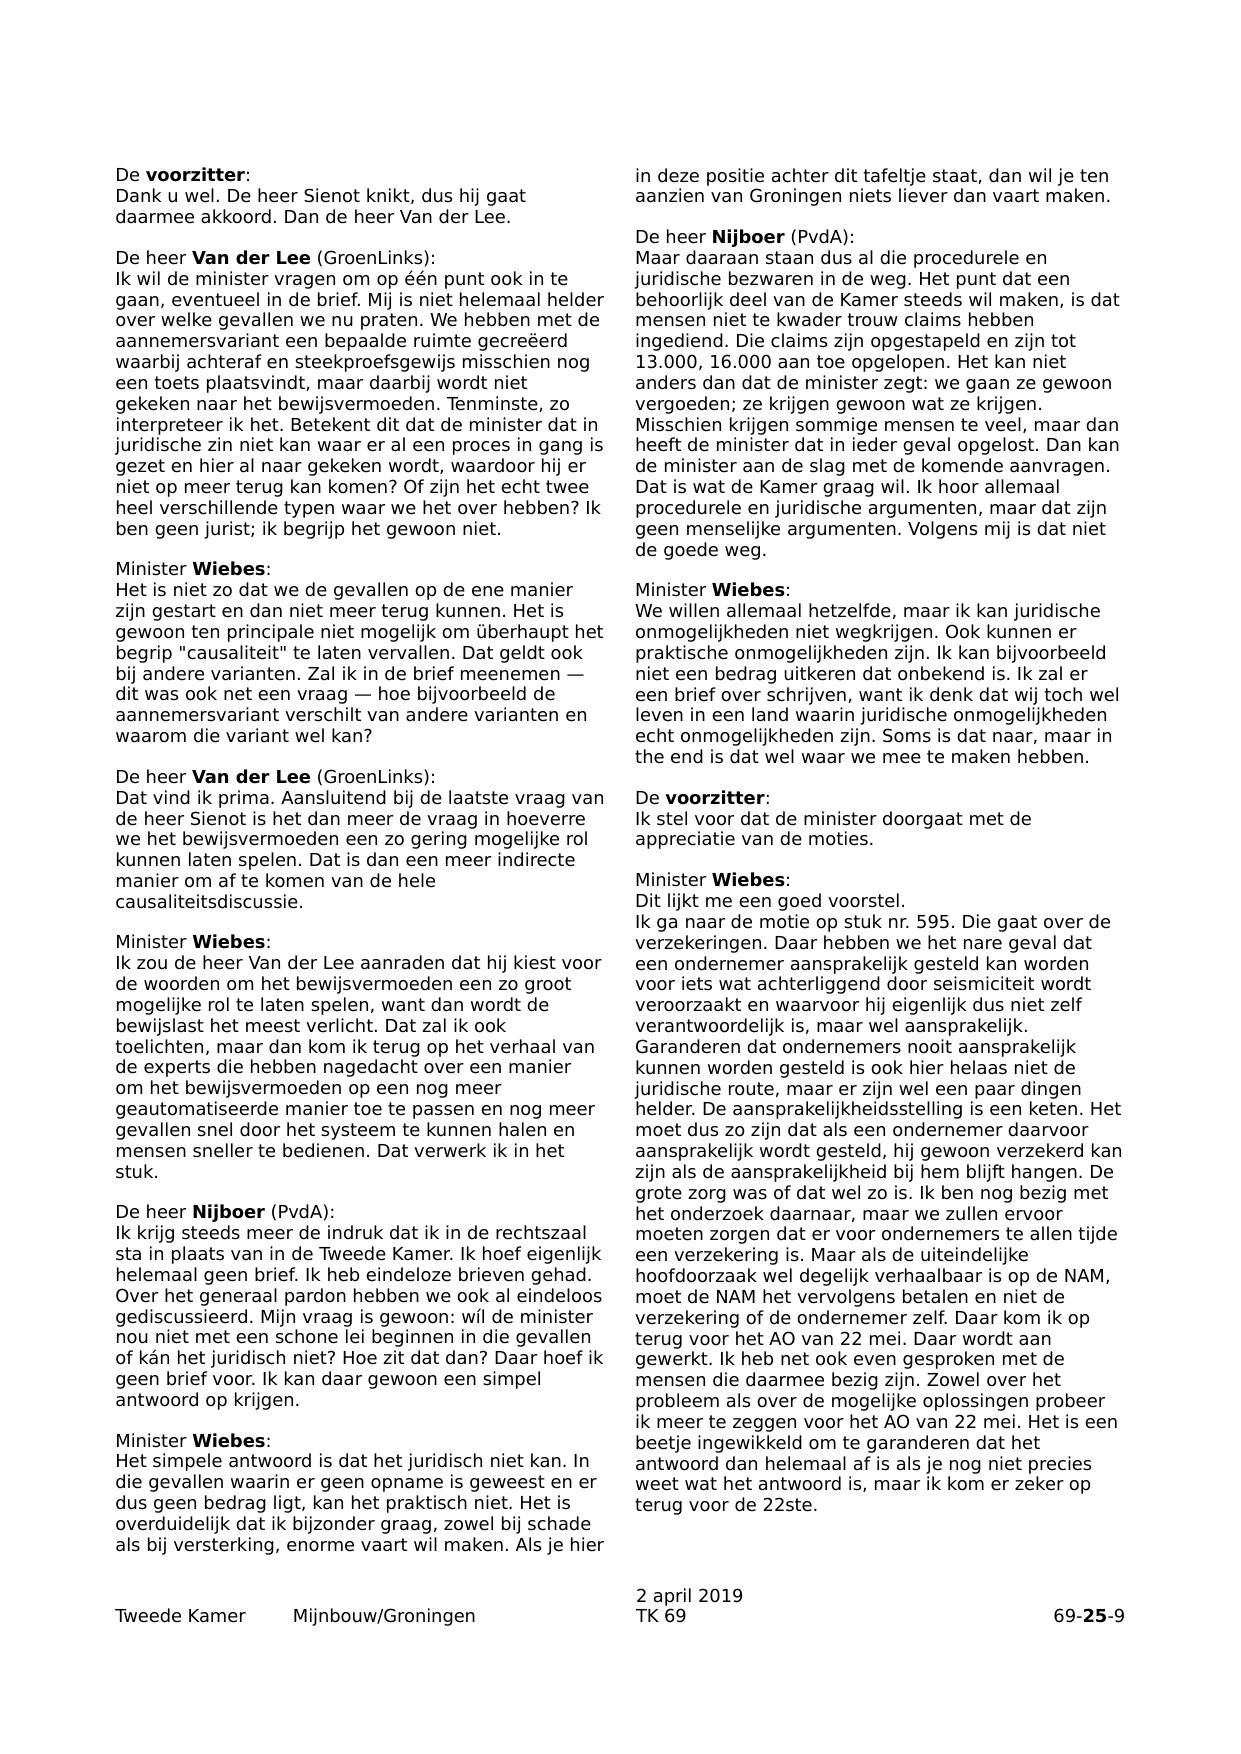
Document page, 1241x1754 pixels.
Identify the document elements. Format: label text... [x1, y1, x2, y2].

text Ik wil de minister vragen om op één punt ook in te gaan, eventueel in de brief. Mij is niet helemaal helder over welke gevallen we nu praten. We hebben met de aannemersvariant een bepaalde ruimte gecreëerd waarbij achteraf en steekproefsgewijs misschien nog een toets plaatsvindt, maar daarbij wordt niet gekeken naar het bewijsvermoeden. Tenminste, zo interpreteer ik het. Betekent dit dat de minister dat in juridische zin niet kan waar er al een proces in gang is gezet en hier al naar gekeken wordt, waardoor hij er niet op meer terug kan komen? Of zijn het echt twee heel verschillende typen waar we het over hebben? Ik ben geen jurist; ik begrijp het gewoon niet. [115, 268, 605, 539]
text Ik krijg steeds meer de indruk dat ik in de rechtszaal sta in plaats van in de Tweede Kamer. Ik hoef eigenlijk helemaal geen brief. Ik heb eindeloze brieven gehad. Over het generaal pardon hebben we ook al eindeloos gediscussieerd. Mijn vraag is gewoon: wíl de minister nou niet met een schone lei beginnen in die gevallen of kán het juridisch niet? Hoe zit dat dan? Daar hoef ik geen brief voor. Ik kan daar gewoon een simpel antwoord op krijgen. [115, 1223, 605, 1411]
text Minister Wiebes: [635, 580, 1125, 601]
text De heer Nijboer (PvdA): [635, 227, 1125, 248]
text De heer Nijboer (PvdA): [115, 1202, 605, 1223]
text in deze positie achter dit tafeltje staat, dan wil je ten aanzien van Groningen niets liever dan vaart maken. [635, 165, 1125, 207]
text Het is niet zo dat we de gevallen op de ene manier zijn gestart en dan niet meer terug kunnen. Het is gewoon ten principale niet mogelijk om überhaupt het begrip "causaliteit" te laten vervallen. Dat geldt ook bij andere varianten. Zal ik in de brief meenemen — dit was ook net een vraag — hoe bijvoorbeeld de aannemersvariant verschilt van andere varianten en waarom die variant wel kan? [115, 580, 605, 747]
text De voorzitter: [635, 788, 1125, 808]
text We willen allemaal hetzelfde, maar ik kan juridische onmogelijkheden niet wegkrijgen. Ook kunnen er praktische onmogelijkheden zijn. Ik kan bijvoorbeeld niet een bedrag uitkeren dat onbekend is. Ik zal er een brief over schrijven, want ik denk dat wij toch wel leven in een land waarin juridische onmogelijkheden echt onmogelijkheden zijn. Soms is dat naar, maar in the end is dat wel waar we mee te maken hebben. [635, 601, 1125, 768]
text Dat vind ik prima. Aansluitend bij de laatste vraag van de heer Sienot is het dan meer de vraag in hoeverre we het bewijsvermoeden een zo gering mogelijke rol kunnen laten spelen. Dat is dan een meer indirecte manier om af te komen van de hele causaliteitsdiscussie. [115, 787, 605, 912]
text Ik ga naar de motie op stuk nr. 595. Die gaat over de verzekeringen. Daar hebben we het nare geval dat een ondernemer aansprakelijk gesteld kan worden voor iets wat achterliggend door seismiciteit wordt veroorzaakt en waarvoor hij eigenlijk dus niet zelf verantwoordelijk is, maar wel aansprakelijk. Garanderen dat ondernemers nooit aansprakelijk kunnen worden gesteld is ook hier helaas niet de juridische route, maar er zijn wel een paar dingen helder. De aansprakelijkheidsstelling is een keten. Het moet dus zo zijn dat als een ondernemer daarvoor aansprakelijk wordt gesteld, hij gewoon verzekerd kan zijn als de aansprakelijkheid bij hem blijft hangen. De grote zorg was of dat wel zo is. Ik ben nog bezig met het onderzoek daarnaar, maar we zullen ervoor moeten zorgen dat er voor ondernemers te allen tijde een verzekering is. Maar als de uiteindelijke hoofdoorzaak wel degelijk verhaalbaar is op de NAM, moet de NAM het vervolgens betalen en niet de verzekering of de ondernemer zelf. Daar kom ik op terug voor het AO van 22 mei. Daar wordt aan gewerkt. Ik heb net ook even gesproken met de mensen die daarmee bezig zijn. Zowel over het probleem als over de mogelijke oplossingen probeer ik meer te zeggen voor het AO van 22 mei. Het is een beetje ingewikkeld om te garanderen dat het antwoord dan helemaal af is als je nog niet precies weet wat het antwoord is, maar ik kom er zeker op terug voor de 22ste. [635, 912, 1125, 1516]
text Minister Wiebes: [635, 870, 1125, 891]
text Dit lijkt me een goed voorstel. [635, 891, 1125, 912]
text Maar daaraan staan dus al die procedurele en juridische bezwaren in de weg. Het punt dat een behoorlijk deel van de Kamer steeds wil maken, is dat mensen niet te kwader trouw claims hebben ingediend. Die claims zijn opgestapeld en zijn tot 13.000, 16.000 aan toe opgelopen. Het kan niet anders dan dat de minister zegt: we gaan ze gewoon vergoeden; ze krijgen gewoon wat ze krijgen. Misschien krijgen sommige mensen te veel, maar dan heeft de minister dat in ieder geval opgelost. Dan kan de minister aan de slag met de komende aanvragen. Dat is wat de Kamer graag wil. Ik hoor allemaal procedurele en juridische argumenten, maar dat zijn geen menselijke argumenten. Volgens mij is dat niet de goede weg. [635, 248, 1125, 560]
text Minister Wiebes: [115, 932, 605, 953]
text Ik stel voor dat de minister doorgaat met de appreciatie van de moties. [635, 808, 1125, 850]
text Minister Wiebes: [115, 1431, 605, 1451]
text De heer Van der Lee (GroenLinks): [115, 248, 605, 268]
text De heer Van der Lee (GroenLinks): [115, 767, 605, 787]
text De voorzitter: [115, 165, 605, 186]
text Het simpele antwoord is dat het juridisch niet kan. In die gevallen waarin er geen opname is geweest en er dus geen bedrag ligt, kan het praktisch niet. Het is overduidelijk dat ik bijzonder graag, zowel bij schade als bij versterking, enorme vaart wil maken. Als je hier [115, 1451, 605, 1555]
text Minister Wiebes: [115, 559, 605, 580]
text Dank u wel. De heer Sienot knikt, dus hij gaat daarmee akkoord. Dan de heer Van der Lee. [115, 186, 605, 228]
text Ik zou de heer Van der Lee aanraden dat hij kiest voor de woorden om het bewijsvermoeden een zo groot mogelijke rol te laten spelen, want dan wordt de bewijslast het meest verlicht. Dat zal ik ook toelichten, maar dan kom ik terug op het verhaal van de experts die hebben nagedacht over een manier om het bewijsvermoeden op een nog meer geautomatiseerde manier toe te passen en nog meer gevallen snel door het systeem te kunnen halen en mensen sneller te bedienen. Dat verwerk ik in het stuk. [115, 953, 605, 1182]
